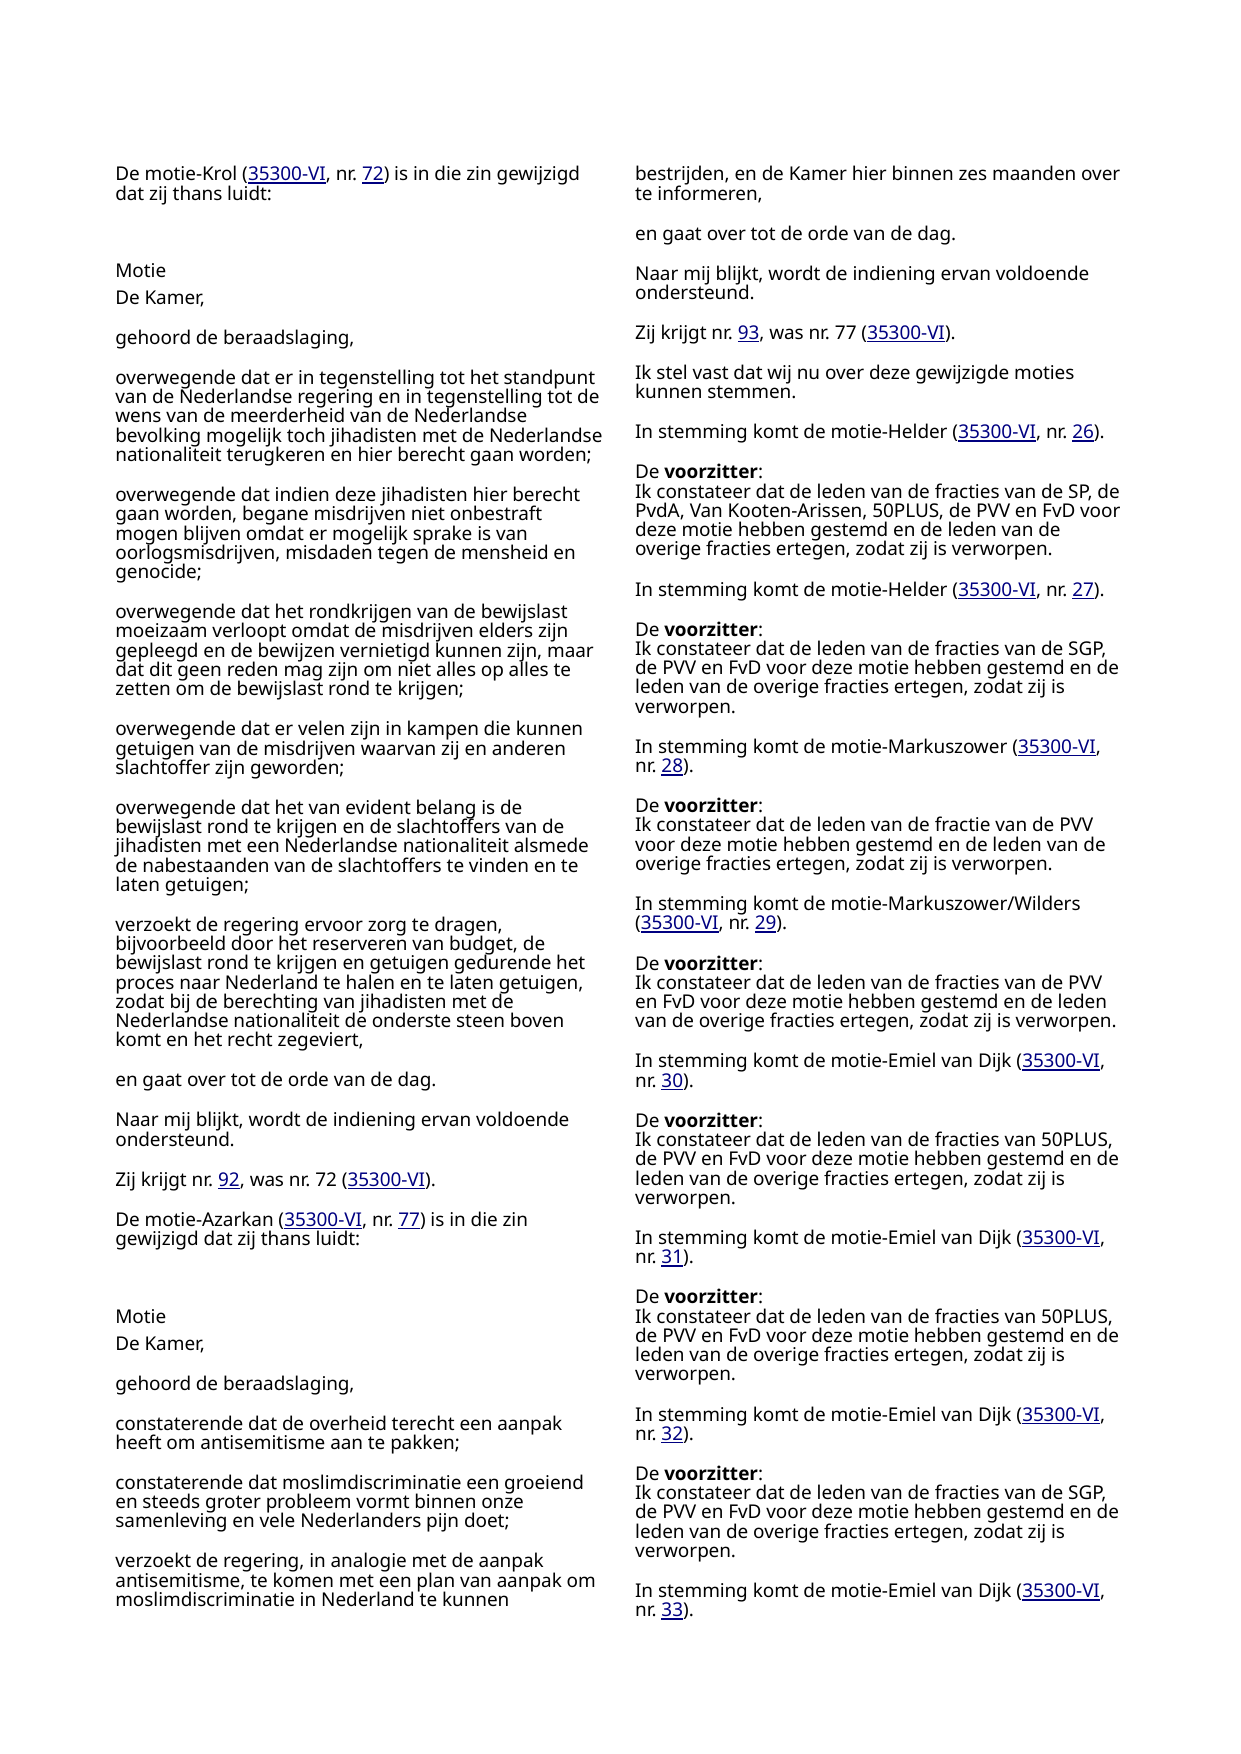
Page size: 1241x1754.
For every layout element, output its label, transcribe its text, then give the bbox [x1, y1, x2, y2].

text In stemming komt de motie-Emiel van Dijk (35300-VI, nr. 33). [635, 1582, 1125, 1621]
text Zij krijgt nr. 92, was nr. 72 (35300-VI). [115, 1171, 605, 1190]
text gehoord de beraadslaging, [115, 1374, 605, 1394]
text De voorzitter: [635, 797, 1125, 816]
text De Kamer, [115, 289, 605, 308]
text In stemming komt de motie-Emiel van Dijk (35300-VI, nr. 32). [635, 1406, 1125, 1444]
text Ik constateer dat de leden van de fracties van 50PLUS, de PVV en FvD voor deze motie hebben gestemd en de leden van de overige fracties ertegen, zodat zij is verworpen. [635, 1131, 1125, 1208]
text constaterende dat de overheid terecht een aanpak heeft om antisemitisme aan te pakken; [115, 1414, 605, 1453]
text Ik stel vast dat wij nu over deze gewijzigde moties kunnen stemmen. [635, 364, 1125, 402]
text Ik constateer dat de leden van de fracties van de PVV en FvD voor deze motie hebben gestemd en de leden van de overige fracties ertegen, zodat zij is verworpen. [635, 974, 1125, 1032]
text constaterende dat moslimdiscriminatie een groeiend en steeds groter probleem vormt binnen onze samenleving en vele Nederlanders pijn doet; [115, 1474, 605, 1532]
text bestrijden, en de Kamer hier binnen zes maanden over te informeren, [635, 165, 1125, 204]
text De voorzitter: [635, 954, 1125, 974]
text Ik constateer dat de leden van de fractie van de PVV voor deze motie hebben gestemd en de leden van de overige fracties ertegen, zodat zij is verworpen. [635, 816, 1125, 874]
text Ik constateer dat de leden van de fracties van 50PLUS, de PVV en FvD voor deze motie hebben gestemd en de leden van de overige fracties ertegen, zodat zij is verworpen. [635, 1308, 1125, 1385]
text In stemming komt de motie-Helder (35300-VI, nr. 27). [635, 581, 1125, 600]
text overwegende dat er velen zijn in kampen die kunnen getuigen van de misdrijven waarvan zij en anderen slachtoffer zijn geworden; [115, 720, 605, 778]
text overwegende dat het van evident belang is de bewijslast rond te krijgen en de slachtoffers van de jihadisten met een Nederlandse nationaliteit alsmede de nabestaanden van de slachtoffers te vinden en te laten getuigen; [115, 799, 605, 895]
text In stemming komt de motie-Markuszower/Wilders (35300-VI, nr. 29). [635, 895, 1125, 934]
text Ik constateer dat de leden van de fracties van de SP, de PvdA, Van Kooten-Arissen, 50PLUS, de PVV en FvD voor deze motie hebben gestemd en de leden van de overige fracties ertegen, zodat zij is verworpen. [635, 483, 1125, 560]
text gehoord de beraadslaging, [115, 329, 605, 348]
text en gaat over tot de orde van de dag. [115, 1071, 605, 1091]
text en gaat over tot de orde van de dag. [635, 224, 1125, 244]
text De voorzitter: [635, 1465, 1125, 1484]
text Motie [115, 257, 605, 283]
text De voorzitter: [635, 1112, 1125, 1131]
text De motie-Azarkan (35300-VI, nr. 77) is in die zin gewijzigd dat zij thans luidt: [115, 1211, 605, 1249]
text In stemming komt de motie-Emiel van Dijk (35300-VI, nr. 30). [635, 1052, 1125, 1091]
text In stemming komt de motie-Helder (35300-VI, nr. 26). [635, 423, 1125, 442]
text Naar mij blijkt, wordt de indiening ervan voldoende ondersteund. [115, 1111, 605, 1150]
text overwegende dat indien deze jihadisten hier berecht gaan worden, begane misdrijven niet onbestraft mogen blijven omdat er mogelijk sprake is van oorlogsmisdrijven, misdaden tegen de mensheid en genocide; [115, 486, 605, 582]
text Ik constateer dat de leden van de fracties van de SGP, de PVV en FvD voor deze motie hebben gestemd en de leden van de overige fracties ertegen, zodat zij is verworpen. [635, 640, 1125, 717]
text De voorzitter: [635, 621, 1125, 640]
text In stemming komt de motie-Markuszower (35300-VI, nr. 28). [635, 738, 1125, 776]
text Zij krijgt nr. 93, was nr. 77 (35300-VI). [635, 324, 1125, 343]
text overwegende dat er in tegenstelling tot het standpunt van de Nederlandse regering en in tegenstelling tot de wens van de meerderheid van de Nederlandse bevolking mogelijk toch jihadisten met de Nederlandse nationaliteit terugkeren en hier berecht gaan worden; [115, 369, 605, 465]
text Ik constateer dat de leden van de fracties van de SGP, de PVV en FvD voor deze motie hebben gestemd en de leden van de overige fracties ertegen, zodat zij is verworpen. [635, 1484, 1125, 1561]
text In stemming komt de motie-Emiel van Dijk (35300-VI, nr. 31). [635, 1229, 1125, 1267]
text De voorzitter: [635, 463, 1125, 483]
text overwegende dat het rondkrijgen van de bewijslast moeizaam verloopt omdat de misdrijven elders zijn gepleegd en de bewijzen vernietigd kunnen zijn, maar dat dit geen reden mag zijn om niet alles op alles te zetten om de bewijslast rond te krijgen; [115, 603, 605, 699]
text De voorzitter: [635, 1288, 1125, 1308]
text De Kamer, [115, 1334, 605, 1354]
text De motie-Krol (35300-VI, nr. 72) is in die zin gewijzigd dat zij thans luidt: [115, 165, 605, 204]
text verzoekt de regering, in analogie met de aanpak antisemitisme, te komen met een plan van aanpak om moslimdiscriminatie in Nederland te kunnen [115, 1552, 605, 1610]
text Naar mij blijkt, wordt de indiening ervan voldoende ondersteund. [635, 264, 1125, 303]
text Motie [115, 1303, 605, 1328]
text verzoekt de regering ervoor zorg te dragen, bijvoorbeeld door het reserveren van budget, de bewijslast rond te krijgen en getuigen gedurende het proces naar Nederland te halen en te laten getuigen, zodat bij de berechting van jihadisten met de Nederlandse nationaliteit de onderste steen boven komt en het recht zegeviert, [115, 916, 605, 1051]
